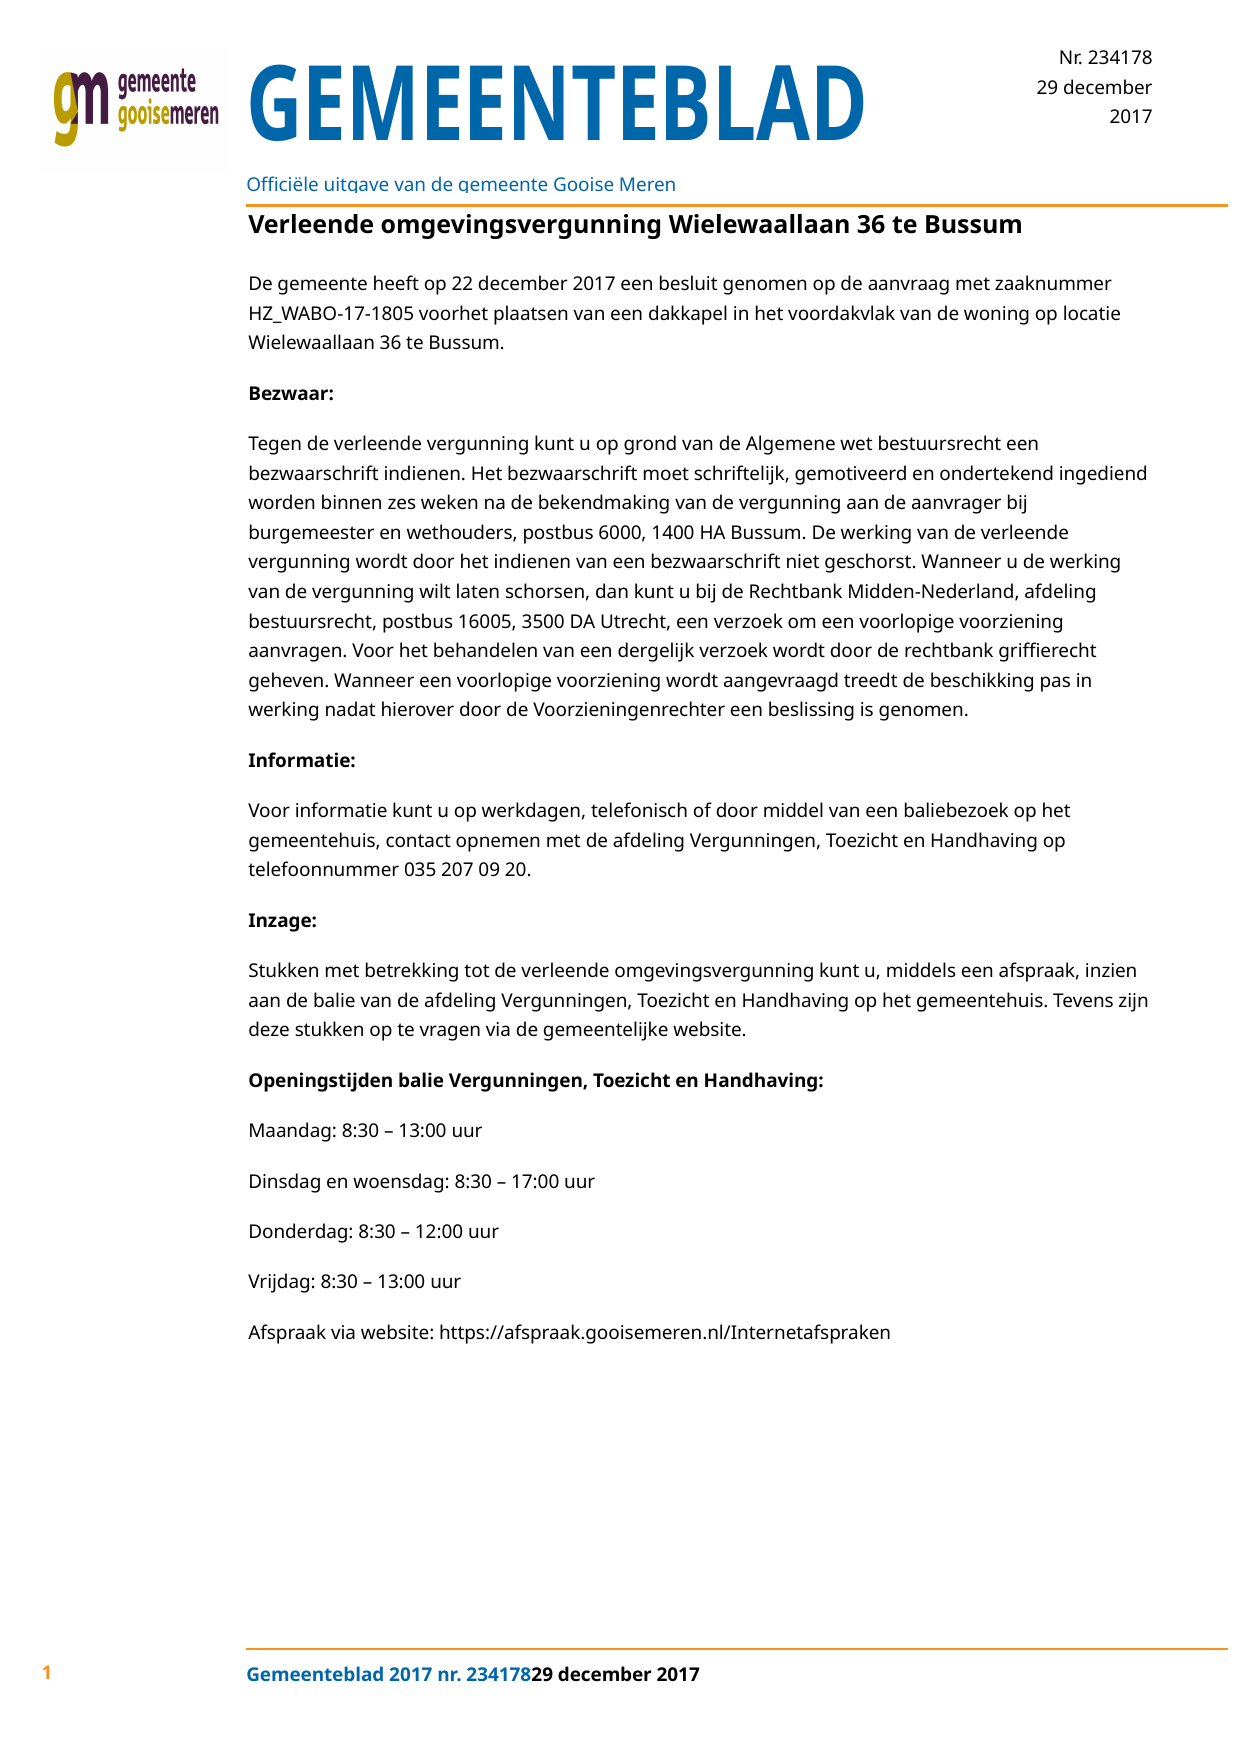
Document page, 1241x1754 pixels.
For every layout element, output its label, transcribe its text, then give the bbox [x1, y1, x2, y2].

text Bezwaar: [248, 380, 1152, 406]
text Stukken met betrekking tot de verleende omgevingsvergunning kunt u, middels een afspraak, inzien aan de balie van de afdeling Vergunningen, Toezicht en Handhaving op het gemeentehuis. Tevens zijn deze stukken op te vragen via de gemeentelijke website. [248, 957, 1152, 1042]
text Openingstijden balie Vergunningen, Toezicht en Handhaving: [248, 1067, 1152, 1093]
text Inzage: [248, 907, 1152, 933]
text Afspraak via website: https://afspraak.gooisemeren.nl/Internetafspraken [248, 1319, 1152, 1345]
text Verleende omgevingsvergunning Wielewaallaan 36 te Bussum [248, 207, 1152, 241]
text Voor informatie kunt u op werkdagen, telefonisch of door middel van een baliebezoek op het gemeentehuis, contact opnemen met de afdeling Vergunningen, Toezicht en Handhaving op telefoonnummer 035 207 09 20. [248, 797, 1152, 882]
text Maandag: 8:30 – 13:00 uur [248, 1117, 1152, 1143]
text Tegen de verleende vergunning kunt u op grond van de Algemene wet bestuursrecht een bezwaarschrift indienen. Het bezwaarschrift moet schriftelijk, gemotiveerd en ondertekend ingediend worden binnen zes weken na de bekendmaking van de vergunning aan de aanvrager bij burgemeester en wethouders, postbus 6000, 1400 HA Bussum. De werking van de verleende vergunning wordt door het indienen van een bezwaarschrift niet geschorst. Wanneer u de werking van de vergunning wilt laten schorsen, dan kunt u bij de Rechtbank Midden-Nederland, afdeling bestuursrecht, postbus 16005, 3500 DA Utrecht, een verzoek om een voorlopige voorziening aanvragen. Voor het behandelen van een dergelijk verzoek wordt door de rechtbank griffierecht geheven. Wanneer een voorlopige voorziening wordt aangevraagd treedt de beschikking pas in werking nadat hierover door de Voorzieningenrechter een beslissing is genomen. [248, 430, 1152, 722]
text Donderdag: 8:30 – 12:00 uur [248, 1218, 1152, 1244]
picture [41, 47, 231, 172]
text Vrijdag: 8:30 – 13:00 uur [248, 1269, 1152, 1294]
text Informatie: [248, 747, 1152, 773]
text Dinsdag en woensdag: 8:30 – 17:00 uur [248, 1168, 1152, 1193]
text De gemeente heeft op 22 december 2017 een besluit genomen op de aanvraag met zaaknummer HZ_WABO-17-1805 voorhet plaatsen van een dakkapel in het voordakvlak van de woning op locatie Wielewaallaan 36 te Bussum. [248, 270, 1152, 355]
